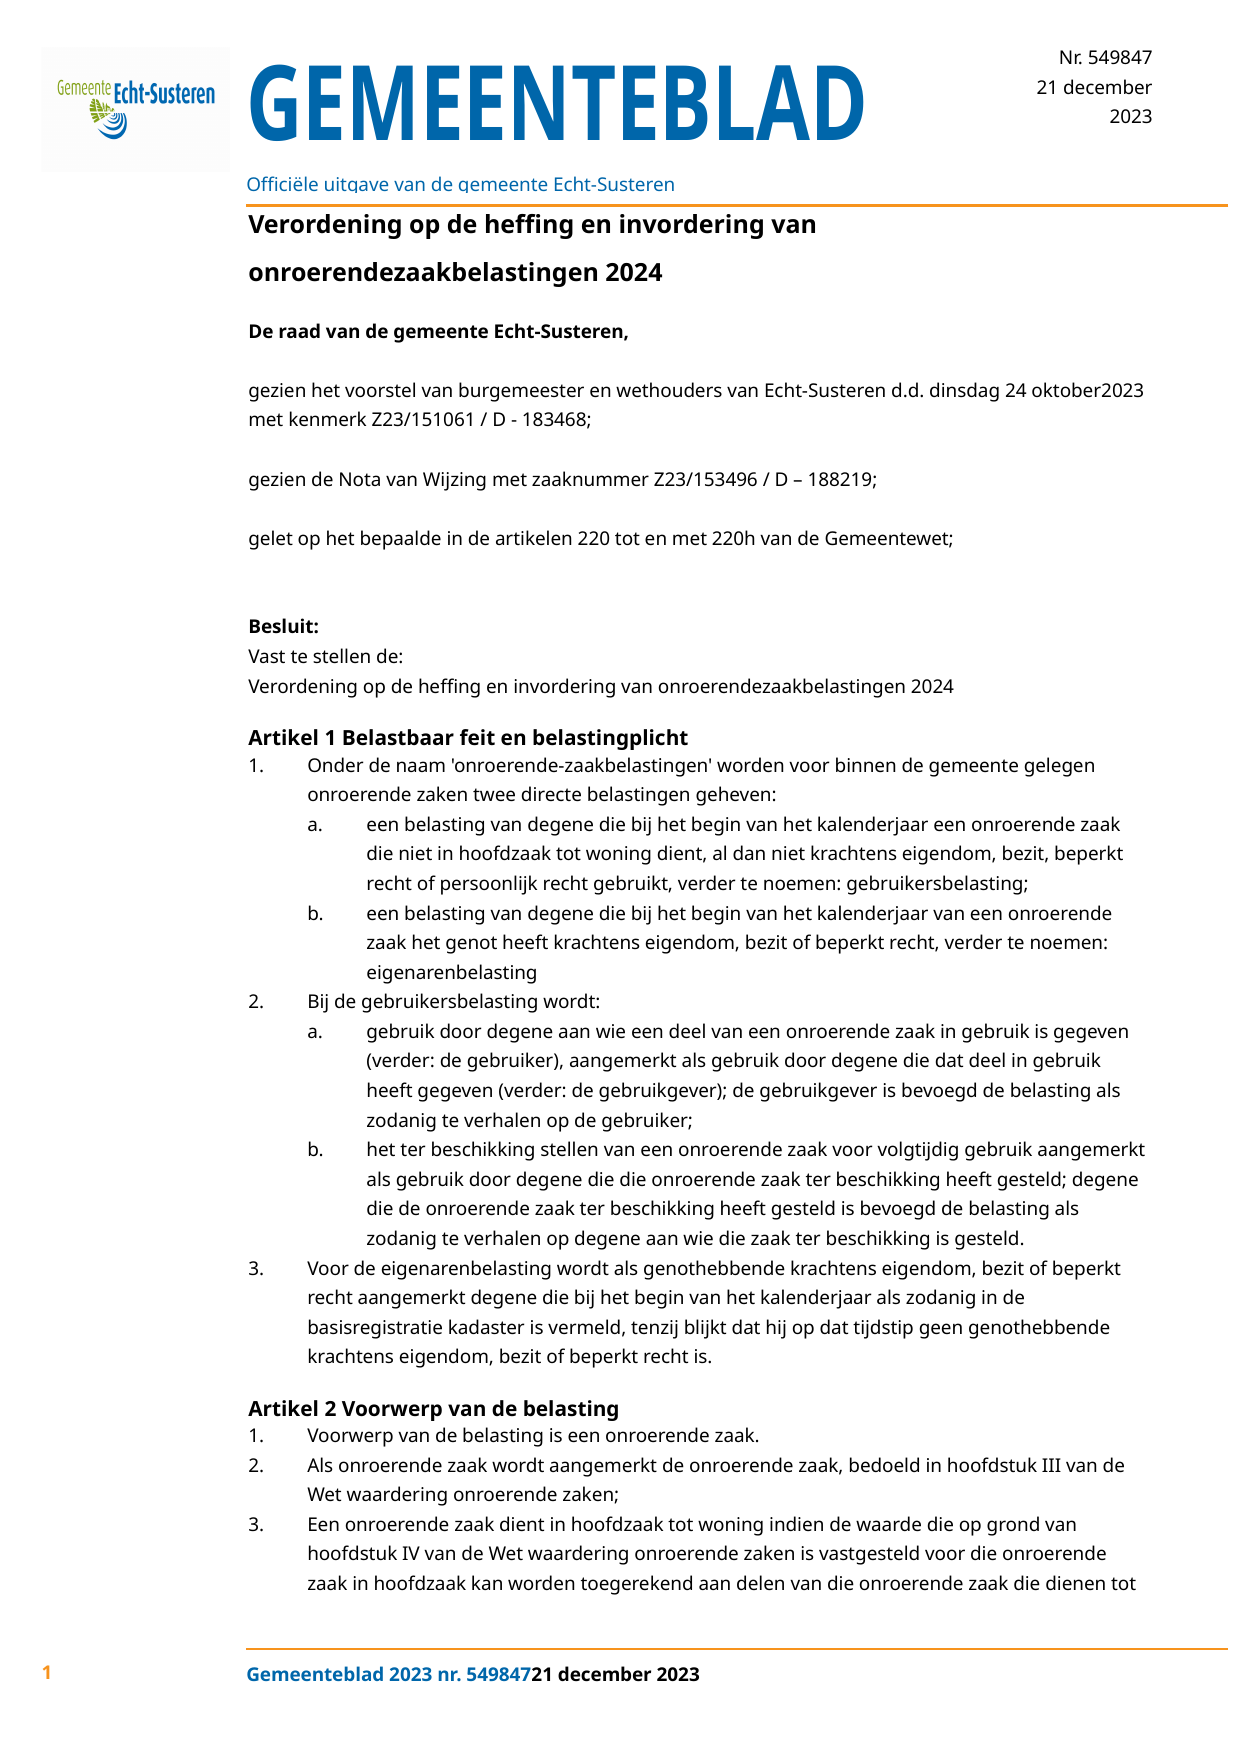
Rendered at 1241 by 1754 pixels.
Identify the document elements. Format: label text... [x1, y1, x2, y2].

text Verordening op de heffing en invordering van onroerendezaakbelastingen 2024 [248, 673, 1152, 699]
text gezien het voorstel van burgemeester en wethouders van Echt-Susteren d.d. dinsdag 24 oktober2023 met kenmerk Z23/151061 / D - 183468; [248, 377, 1152, 432]
text gezien de Nota van Wijzing met zaaknummer Z23/153496 / D – 188219; [248, 466, 1152, 492]
text Vast te stellen de: [248, 643, 1152, 669]
text Artikel 2 Voorwerp van de belasting [248, 1394, 1152, 1422]
text Artikel 1 Belastbaar feit en belastingplicht [248, 723, 1152, 752]
text Verordening op de heffing en invordering van onroerendezaakbelastingen 2024 [248, 207, 1152, 288]
list Een onroerende zaak dient in hoofdzaak tot woning indien de waarde die op grond van hoofdstuk IV van de Wet waardering onroerende zaken is vastgesteld voor die onroerende zaak in hoofdzaak kan worden toegerekend aan delen van die onroerende zaak die dienen tot [248, 1511, 1152, 1596]
list gebruik door degene aan wie een deel van een onroerende zaak in gebruik is gegeven (verder: de gebruiker), aangemerkt als gebruik door degene die dat deel in gebruik heeft gegeven (verder: de gebruikgever); de gebruikgever is bevoegd de belasting als zodanig te verhalen op de gebruiker; [307, 1018, 1152, 1132]
list Bij de gebruikersbelasting wordt: [248, 988, 1152, 1014]
picture [41, 47, 231, 172]
text gelet op het bepaalde in de artikelen 220 tot en met 220h van de Gemeentewet; [248, 525, 1152, 551]
list het ter beschikking stellen van een onroerende zaak voor volgtijdig gebruik aangemerkt als gebruik door degene die die onroerende zaak ter beschikking heeft gesteld; degene die de onroerende zaak ter beschikking heeft gesteld is bevoegd de belasting als zodanig te verhalen op degene aan wie die zaak ter beschikking is gesteld. [307, 1136, 1152, 1251]
list Als onroerende zaak wordt aangemerkt de onroerende zaak, bedoeld in hoofdstuk III van de Wet waardering onroerende zaken; [248, 1452, 1152, 1507]
text Besluit: [248, 614, 1152, 639]
list een belasting van degene die bij het begin van het kalenderjaar een onroerende zaak die niet in hoofdzaak tot woning dient, al dan niet krachtens eigendom, bezit, beperkt recht of persoonlijk recht gebruikt, verder te noemen: gebruikersbelasting; [307, 811, 1152, 896]
list Voorwerp van de belasting is een onroerende zaak. [248, 1422, 1152, 1448]
list Voor de eigenarenbelasting wordt als genothebbende krachtens eigendom, bezit of beperkt recht aangemerkt degene die bij het begin van het kalenderjaar als zodanig in de basisregistratie kadaster is vermeld, tenzij blijkt dat hij op dat tijdstip geen genothebbende krachtens eigendom, bezit of beperkt recht is. [248, 1255, 1152, 1369]
list een belasting van degene die bij het begin van het kalenderjaar van een onroerende zaak het genot heeft krachtens eigendom, bezit of beperkt recht, verder te noemen: eigenarenbelasting [307, 900, 1152, 984]
text De raad van de gemeente Echt-Susteren, [248, 318, 1152, 344]
list Onder de naam 'onroerende-zaakbelastingen' worden voor binnen de gemeente gelegen onroerende zaken twee directe belastingen geheven: [248, 752, 1152, 807]
